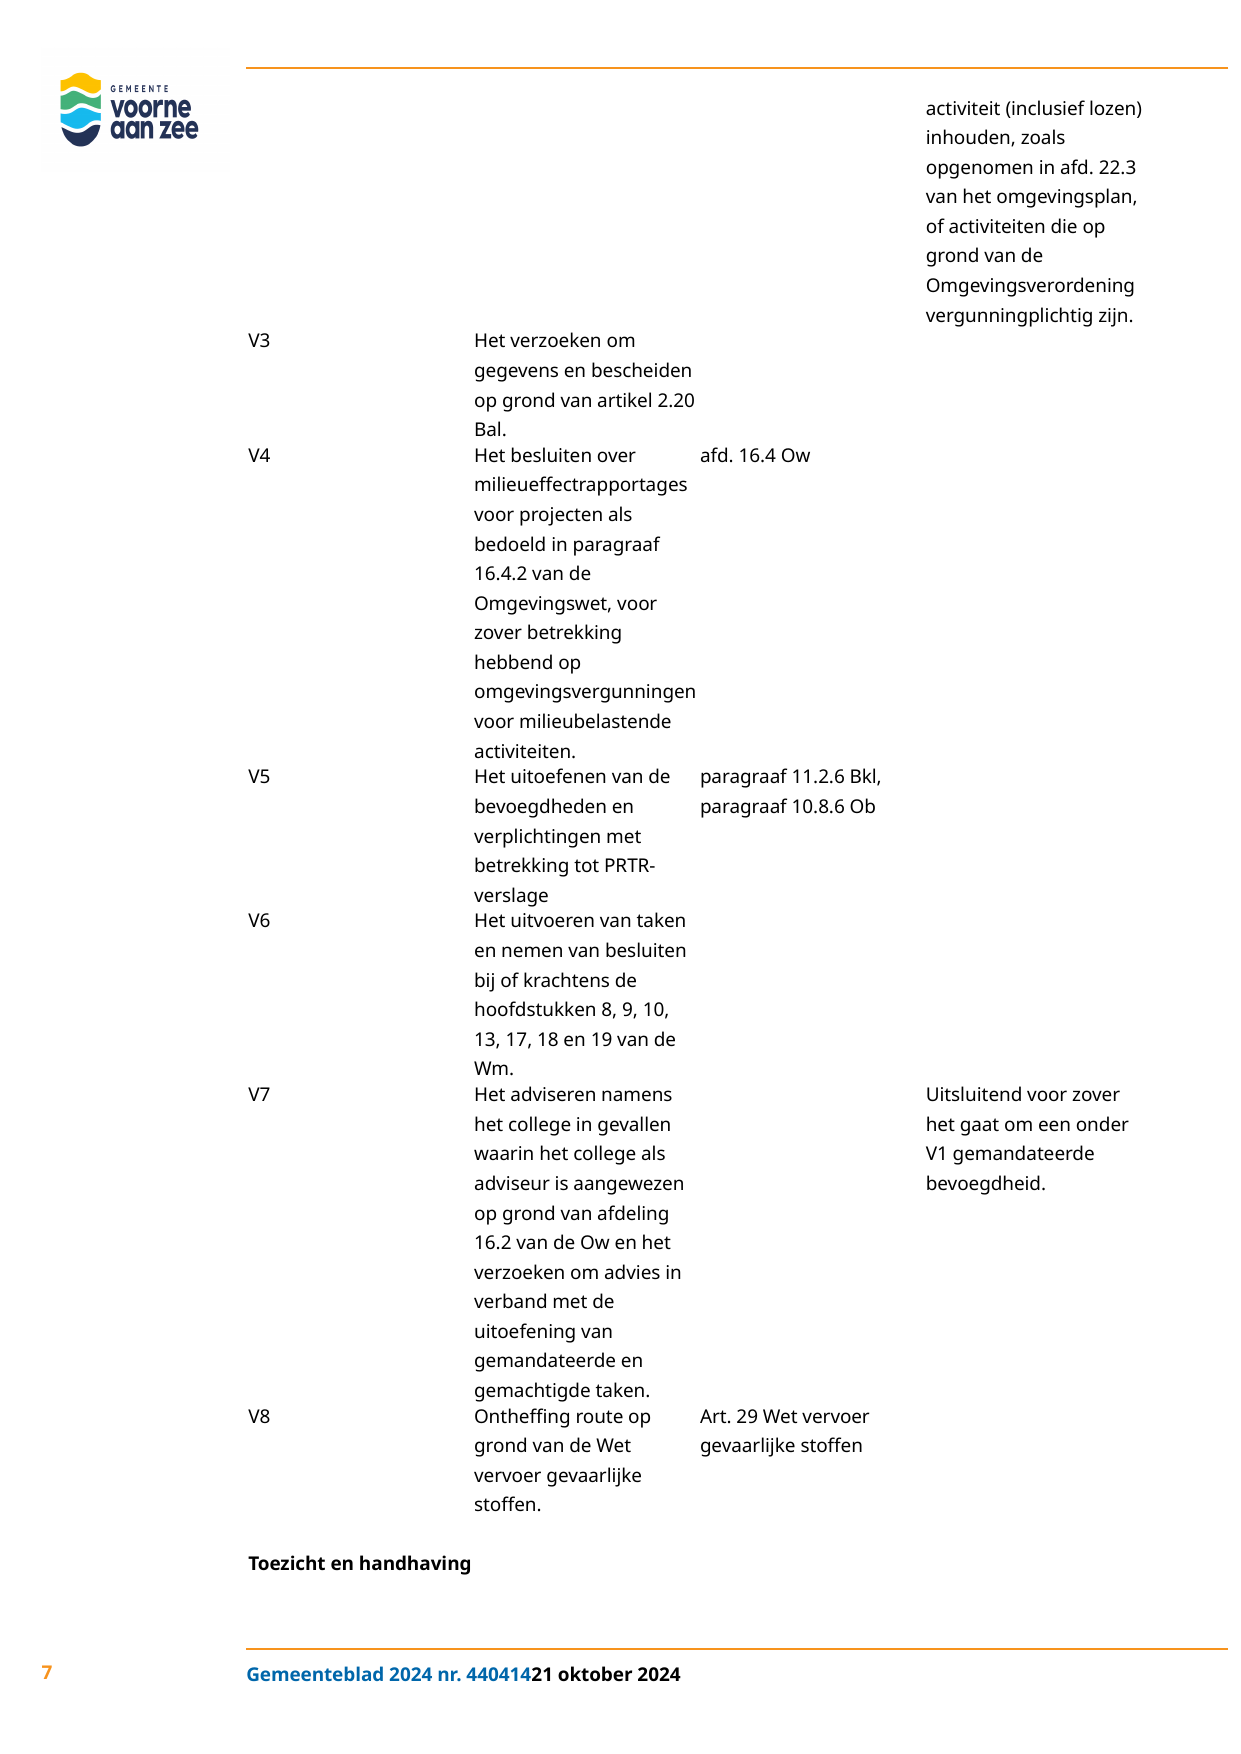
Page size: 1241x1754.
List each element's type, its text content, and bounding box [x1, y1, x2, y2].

table_cell V3 [248, 328, 474, 442]
table_cell [248, 95, 474, 328]
picture [41, 47, 231, 172]
table_cell Het adviseren namens het college in gevallen waarin het college als adviseur is aangewezen op grond van afdeling 16.2 van de Ow en het verzoeken om advies in verband met de uitoefening van gemandateerde en gemachtigde taken. [474, 1081, 700, 1403]
table_cell [700, 328, 926, 442]
table_cell Uitsluitend voor zover het gaat om een onder V1 gemandateerde bevoegdheid. [926, 1081, 1152, 1403]
table_cell Het besluiten over milieueffectrapportages voor projecten als bedoeld in paragraaf 16.4.2 van de Omgevingswet, voor zover betrekking hebbend op omgevingsvergunningen voor milieubelastende activiteiten. [474, 442, 700, 764]
table_cell paragraaf 11.2.6 Bkl, paragraaf 10.8.6 Ob [700, 764, 926, 908]
table_cell Art. 29 Wet vervoer gevaarlijke stoffen [700, 1403, 926, 1517]
table_cell [700, 908, 926, 1081]
table_cell [700, 95, 926, 328]
text Toezicht en handhaving [248, 1550, 1152, 1576]
table_cell V5 [248, 764, 474, 908]
table_cell [926, 908, 1152, 1081]
table_cell V4 [248, 442, 474, 764]
table_cell Het uitvoeren van taken en nemen van besluiten bij of krachtens de hoofdstukken 8, 9, 10, 13, 17, 18 en 19 van de Wm. [474, 908, 700, 1081]
table_cell V8 [248, 1403, 474, 1517]
table_cell activiteit (inclusief lozen) inhouden, zoals opgenomen in afd. 22.3 van het omgevingsplan, of activiteiten die op grond van de Omgevingsverordening vergunningplichtig zijn. [926, 95, 1152, 328]
table_cell [926, 442, 1152, 764]
table_cell [926, 764, 1152, 908]
table_cell [700, 1081, 926, 1403]
table_cell [474, 95, 700, 328]
table_cell Het uitoefenen van de bevoegdheden en verplichtingen met betrekking tot PRTR-verslage [474, 764, 700, 908]
table_cell V6 [248, 908, 474, 1081]
table_cell afd. 16.4 Ow [700, 442, 926, 764]
table_cell Het verzoeken om gegevens en bescheiden op grond van artikel 2.20 Bal. [474, 328, 700, 442]
table_cell Ontheffing route op grond van de Wet vervoer gevaarlijke stoffen. [474, 1403, 700, 1517]
table_cell V7 [248, 1081, 474, 1403]
table_cell [926, 328, 1152, 442]
table_cell [926, 1403, 1152, 1517]
